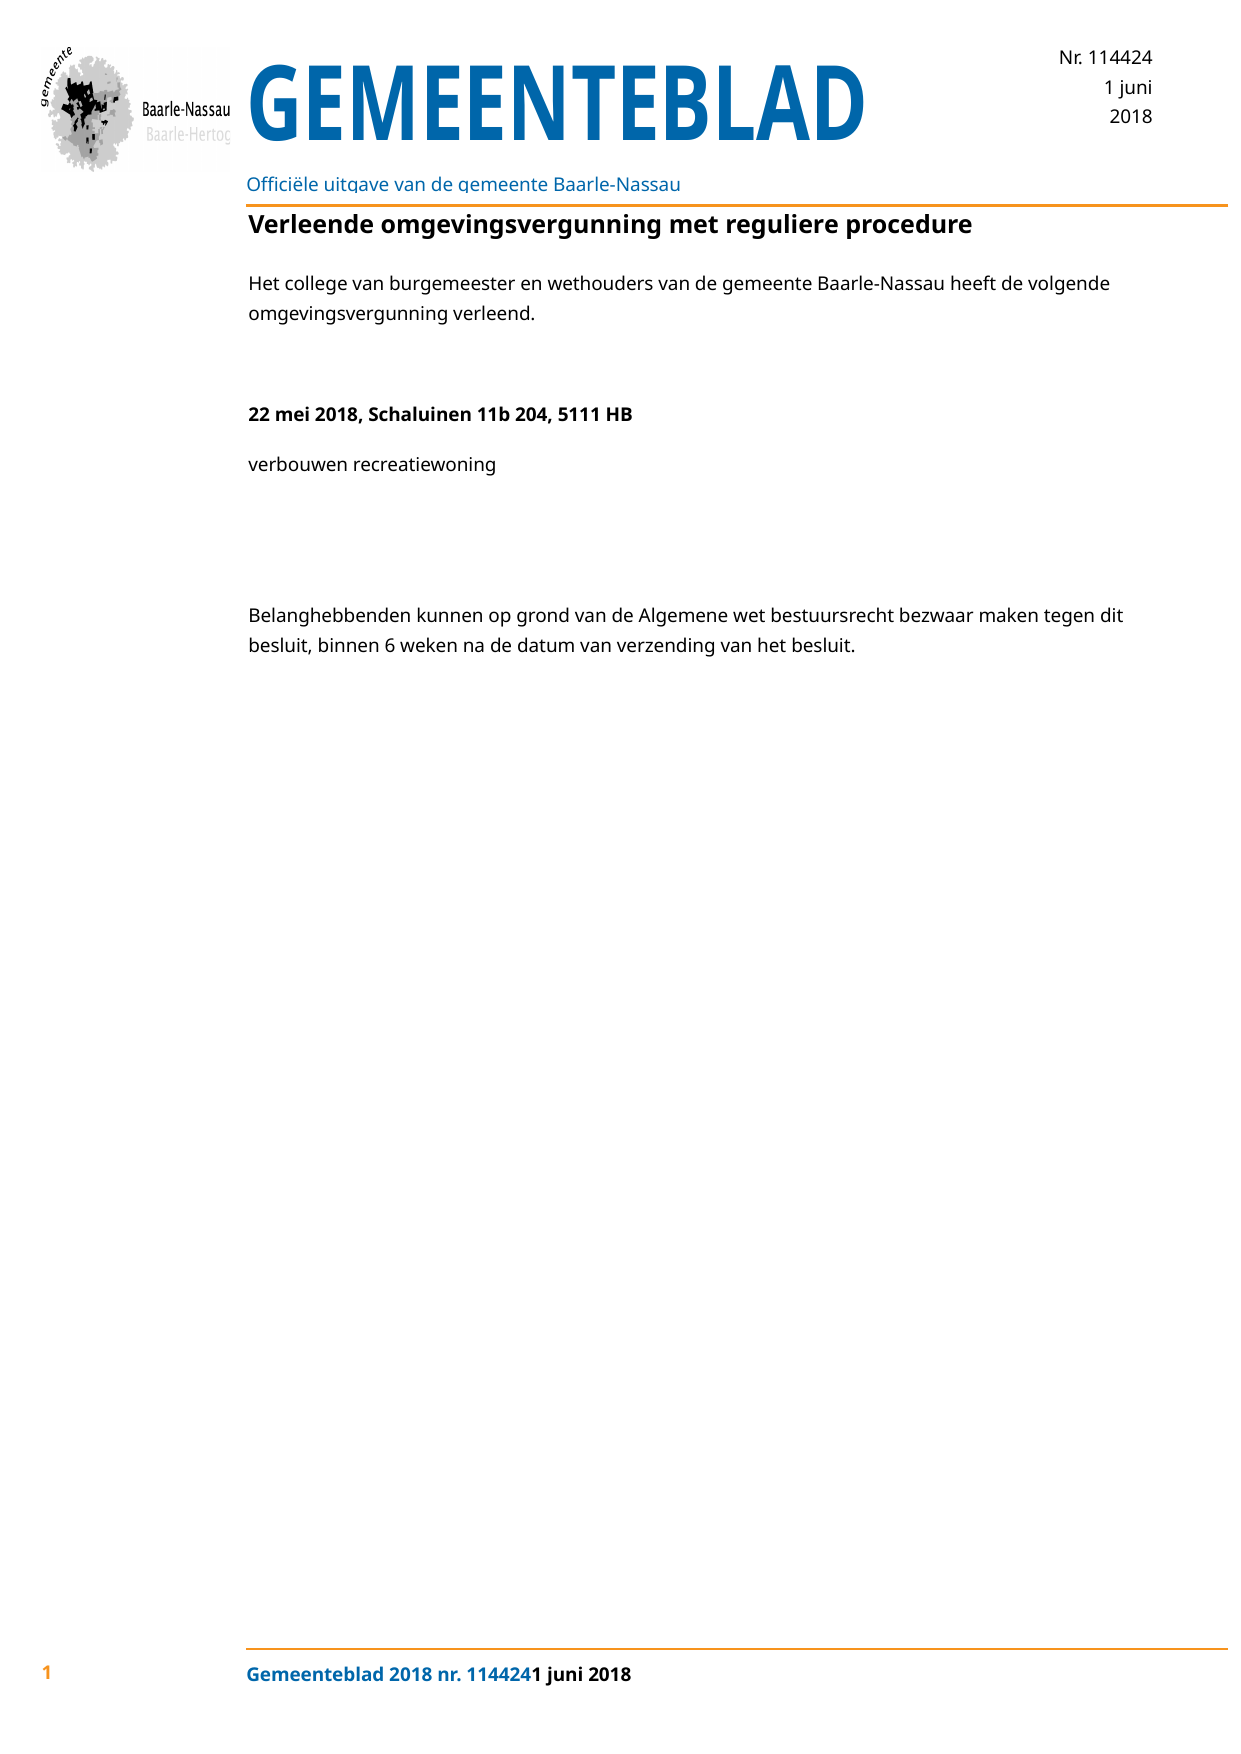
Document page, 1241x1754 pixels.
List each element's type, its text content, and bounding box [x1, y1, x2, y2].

text Verleende omgevingsvergunning met reguliere procedure [248, 207, 1152, 241]
text Belanghebbenden kunnen op grond van de Algemene wet bestuursrecht bezwaar maken tegen dit besluit, binnen 6 weken na de datum van verzending van het besluit. [248, 602, 1152, 658]
text 22 mei 2018, Schaluinen 11b 204, 5111 HB [248, 401, 1152, 426]
text Het college van burgemeester en wethouders van de gemeente Baarle-Nassau heeft de volgende omgevingsvergunning verleend. [248, 270, 1152, 326]
picture [41, 47, 231, 172]
text verbouwen recreatiewoning [248, 451, 1152, 477]
